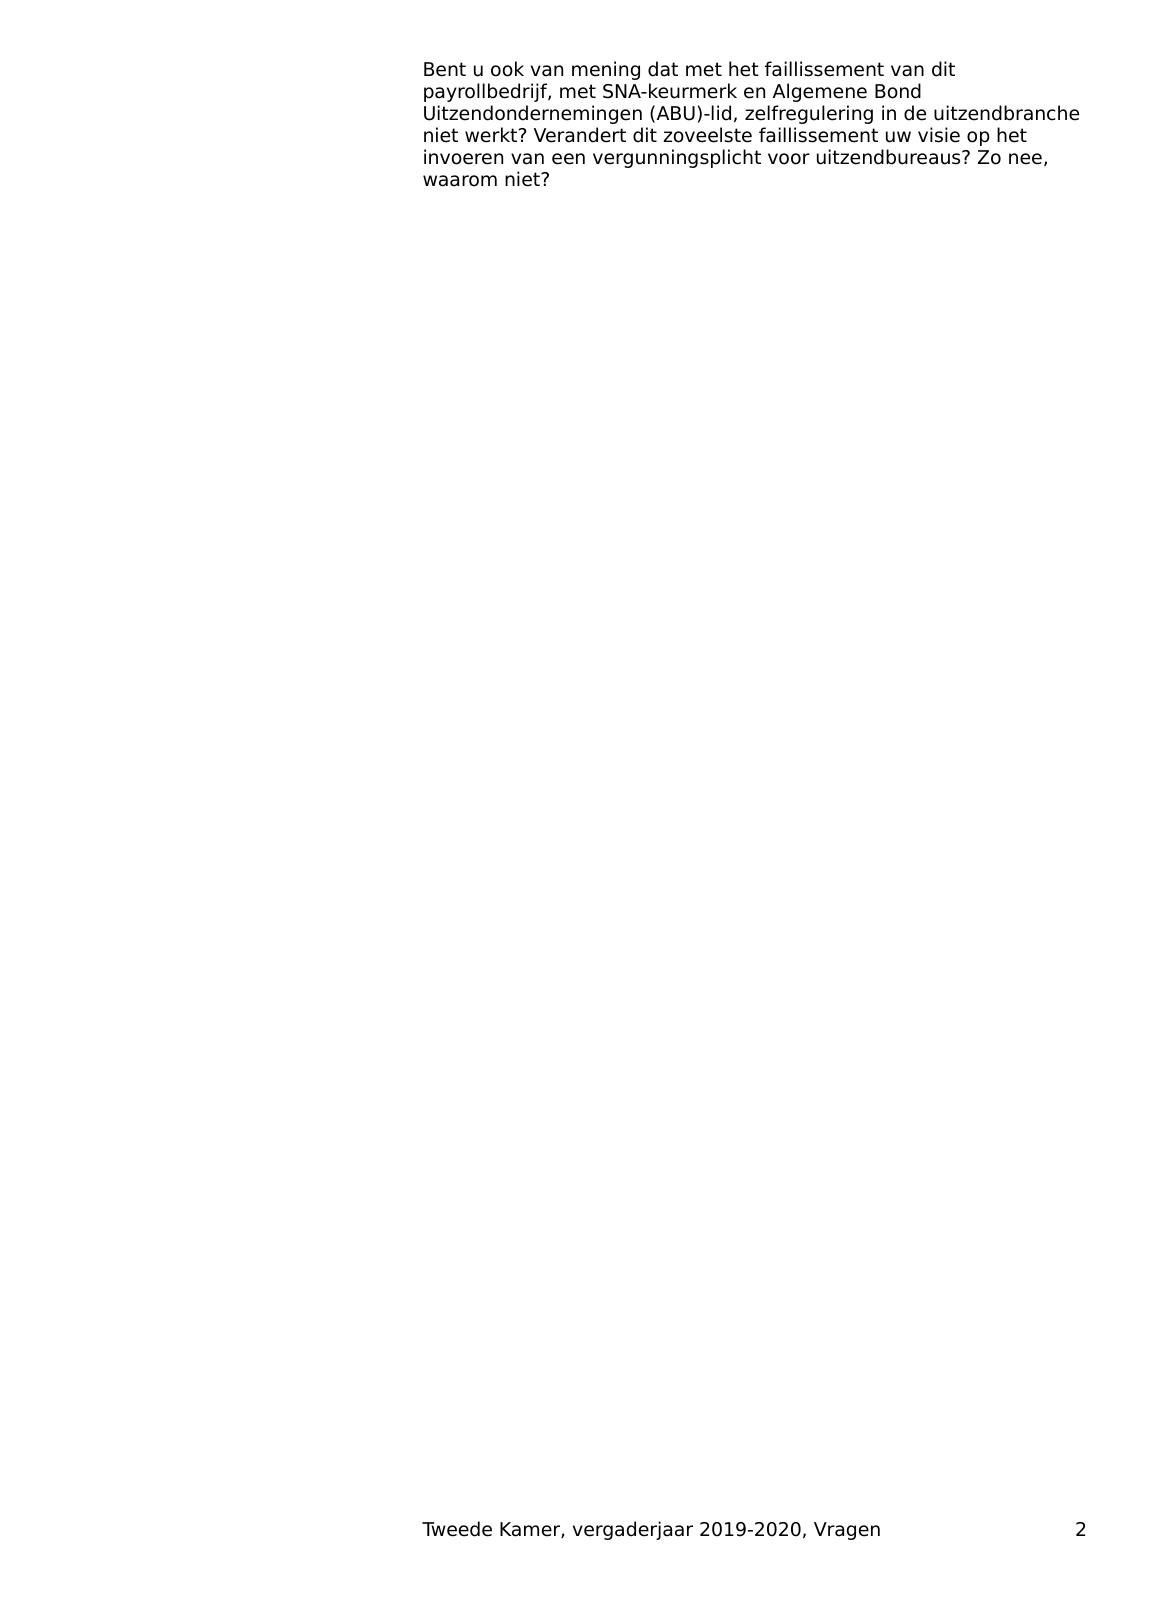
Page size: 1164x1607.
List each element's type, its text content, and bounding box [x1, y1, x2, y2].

text Bent u ook van mening dat met het faillissement van dit payrollbedrijf, met SNA-keurmerk en Algemene Bond Uitzendondernemingen (ABU)-lid, zelfregulering in de uitzendbranche niet werkt? Verandert dit zoveelste faillissement uw visie op het invoeren van een vergunningsplicht voor uitzendbureaus? Zo nee, waarom niet? [422, 59, 1087, 191]
